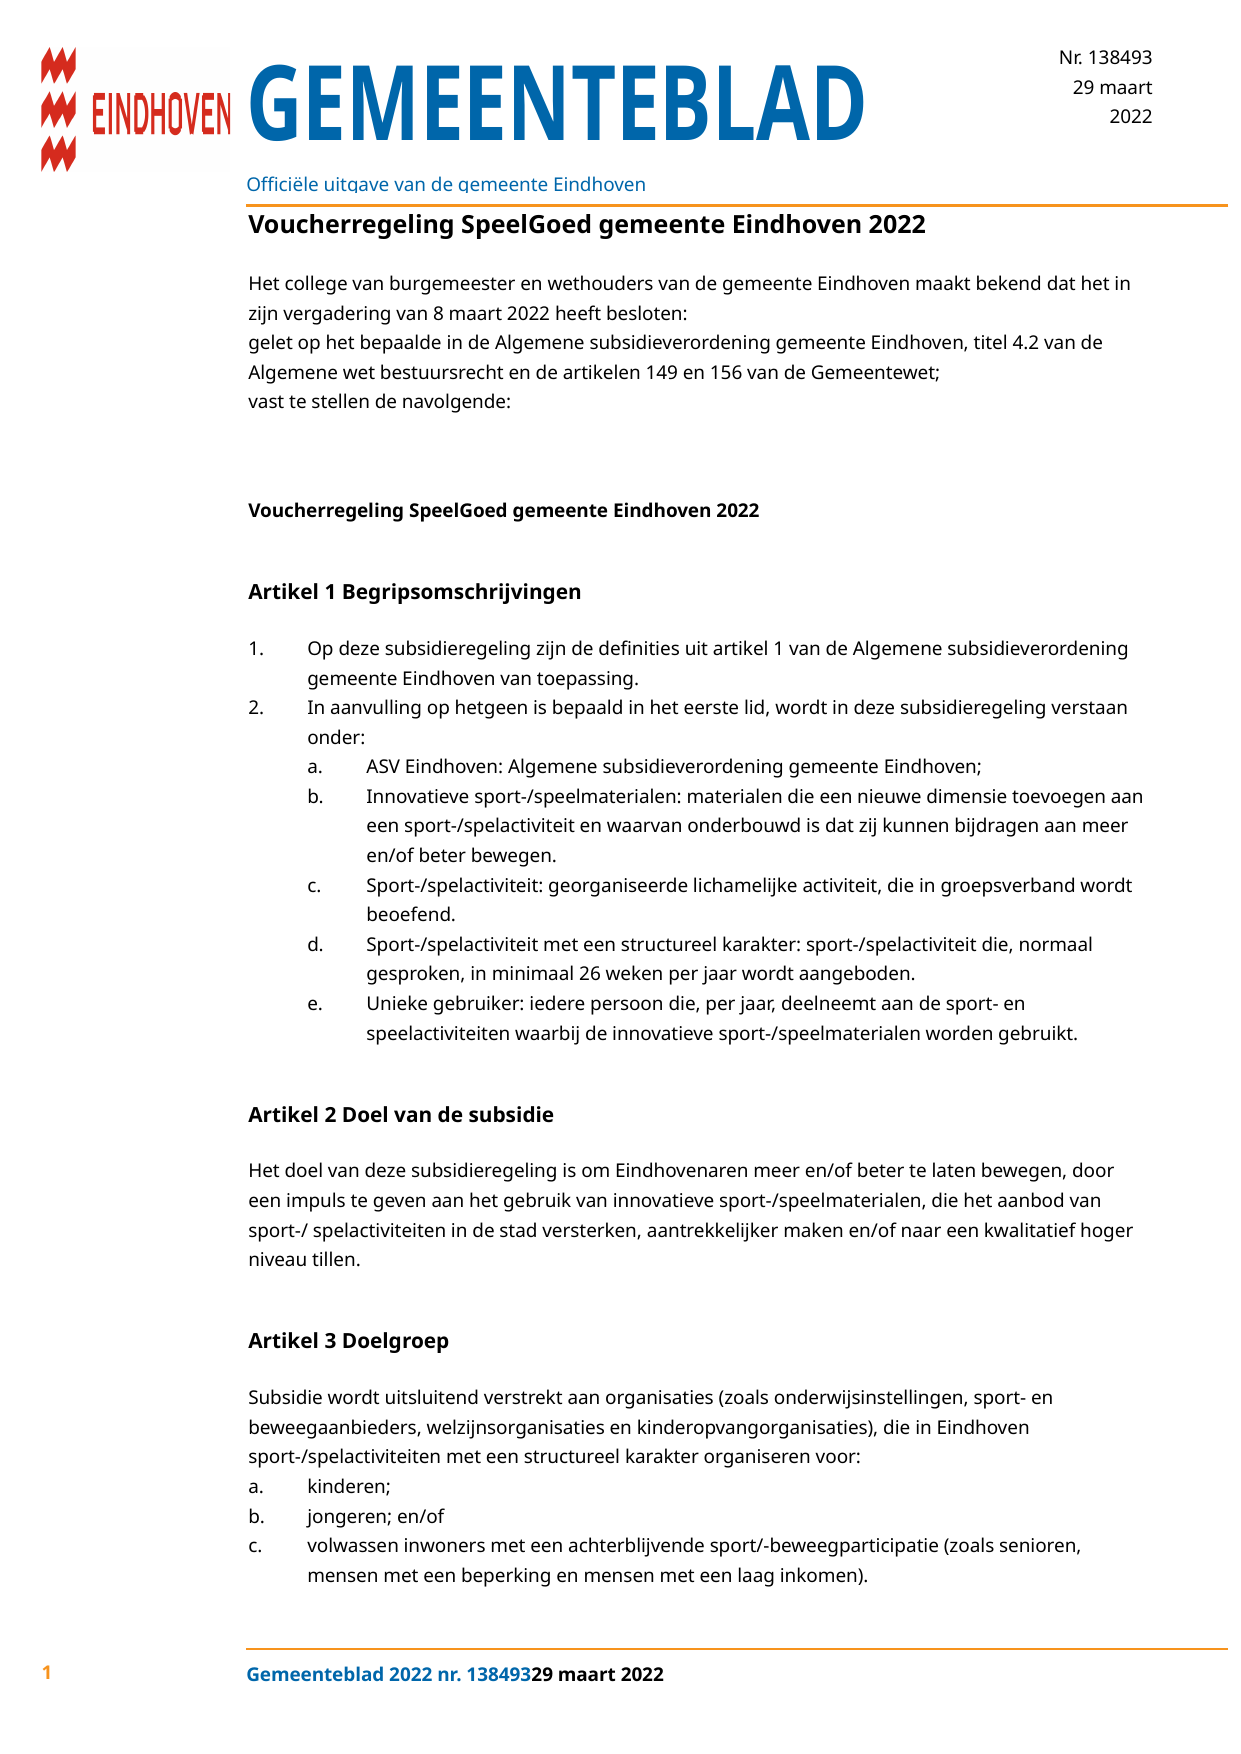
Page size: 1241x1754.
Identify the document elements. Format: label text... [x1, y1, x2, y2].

list kinderen; [248, 1473, 1152, 1499]
list ASV Eindhoven: Algemene subsidieverordening gemeente Eindhoven; [307, 753, 1152, 779]
text vast te stellen de navolgende: [248, 389, 1152, 414]
picture [41, 47, 231, 172]
text Artikel 3 Doelgroep [248, 1326, 1152, 1355]
text Het doel van deze subsidieregeling is om Eindhovenaren meer en/of beter te laten bewegen, door een impuls te geven aan het gebruik van innovatieve sport-/speelmaterialen, die het aanbod van sport-/ spelactiviteiten in de stad versterken, aantrekkelijker maken en/of naar een kwalitatief hoger niveau tillen. [248, 1158, 1152, 1272]
text Voucherregeling SpeelGoed gemeente Eindhoven 2022 [248, 497, 1152, 523]
text gelet op het bepaalde in de Algemene subsidieverordening gemeente Eindhoven, titel 4.2 van de Algemene wet bestuursrecht en de artikelen 149 en 156 van de Gemeentewet; [248, 329, 1152, 385]
text Voucherregeling SpeelGoed gemeente Eindhoven 2022 [248, 207, 1152, 241]
list Op deze subsidieregeling zijn de definities uit artikel 1 van de Algemene subsidieverordening gemeente Eindhoven van toepassing. [248, 635, 1152, 690]
list Innovatieve sport-/speelmaterialen: materialen die een nieuwe dimensie toevoegen aan een sport-/spelactiviteit en waarvan onderbouwd is dat zij kunnen bijdragen aan meer en/of beter bewegen. [307, 783, 1152, 868]
list Sport-/spelactiviteit: georganiseerde lichamelijke activiteit, die in groepsverband wordt beoefend. [307, 872, 1152, 927]
text Het college van burgemeester en wethouders van de gemeente Eindhoven maakt bekend dat het in zijn vergadering van 8 maart 2022 heeft besloten: [248, 270, 1152, 326]
list volwassen inwoners met een achterblijvende sport/-beweegparticipatie (zoals senioren, mensen met een beperking en mensen met een laag inkomen). [248, 1532, 1152, 1588]
text Artikel 1 Begripsomschrijvingen [248, 577, 1152, 606]
text Artikel 2 Doel van de subsidie [248, 1100, 1152, 1128]
list In aanvulling op hetgeen is bepaald in het eerste lid, wordt in deze subsidieregeling verstaan onder: [248, 694, 1152, 749]
list jongeren; en/of [248, 1503, 1152, 1528]
text Subsidie wordt uitsluitend verstrekt aan organisaties (zoals onderwijsinstellingen, sport- en beweegaanbieders, welzijnsorganisaties en kinderopvangorganisaties), die in Eindhoven sport-/spelactiviteiten met een structureel karakter organiseren voor: [248, 1384, 1152, 1469]
list Unieke gebruiker: iedere persoon die, per jaar, deelneemt aan de sport- en speelactiviteiten waarbij de innovatieve sport-/speelmaterialen worden gebruikt. [307, 990, 1152, 1045]
list Sport-/spelactiviteit met een structureel karakter: sport-/spelactiviteit die, normaal gesproken, in minimaal 26 weken per jaar wordt aangeboden. [307, 931, 1152, 986]
